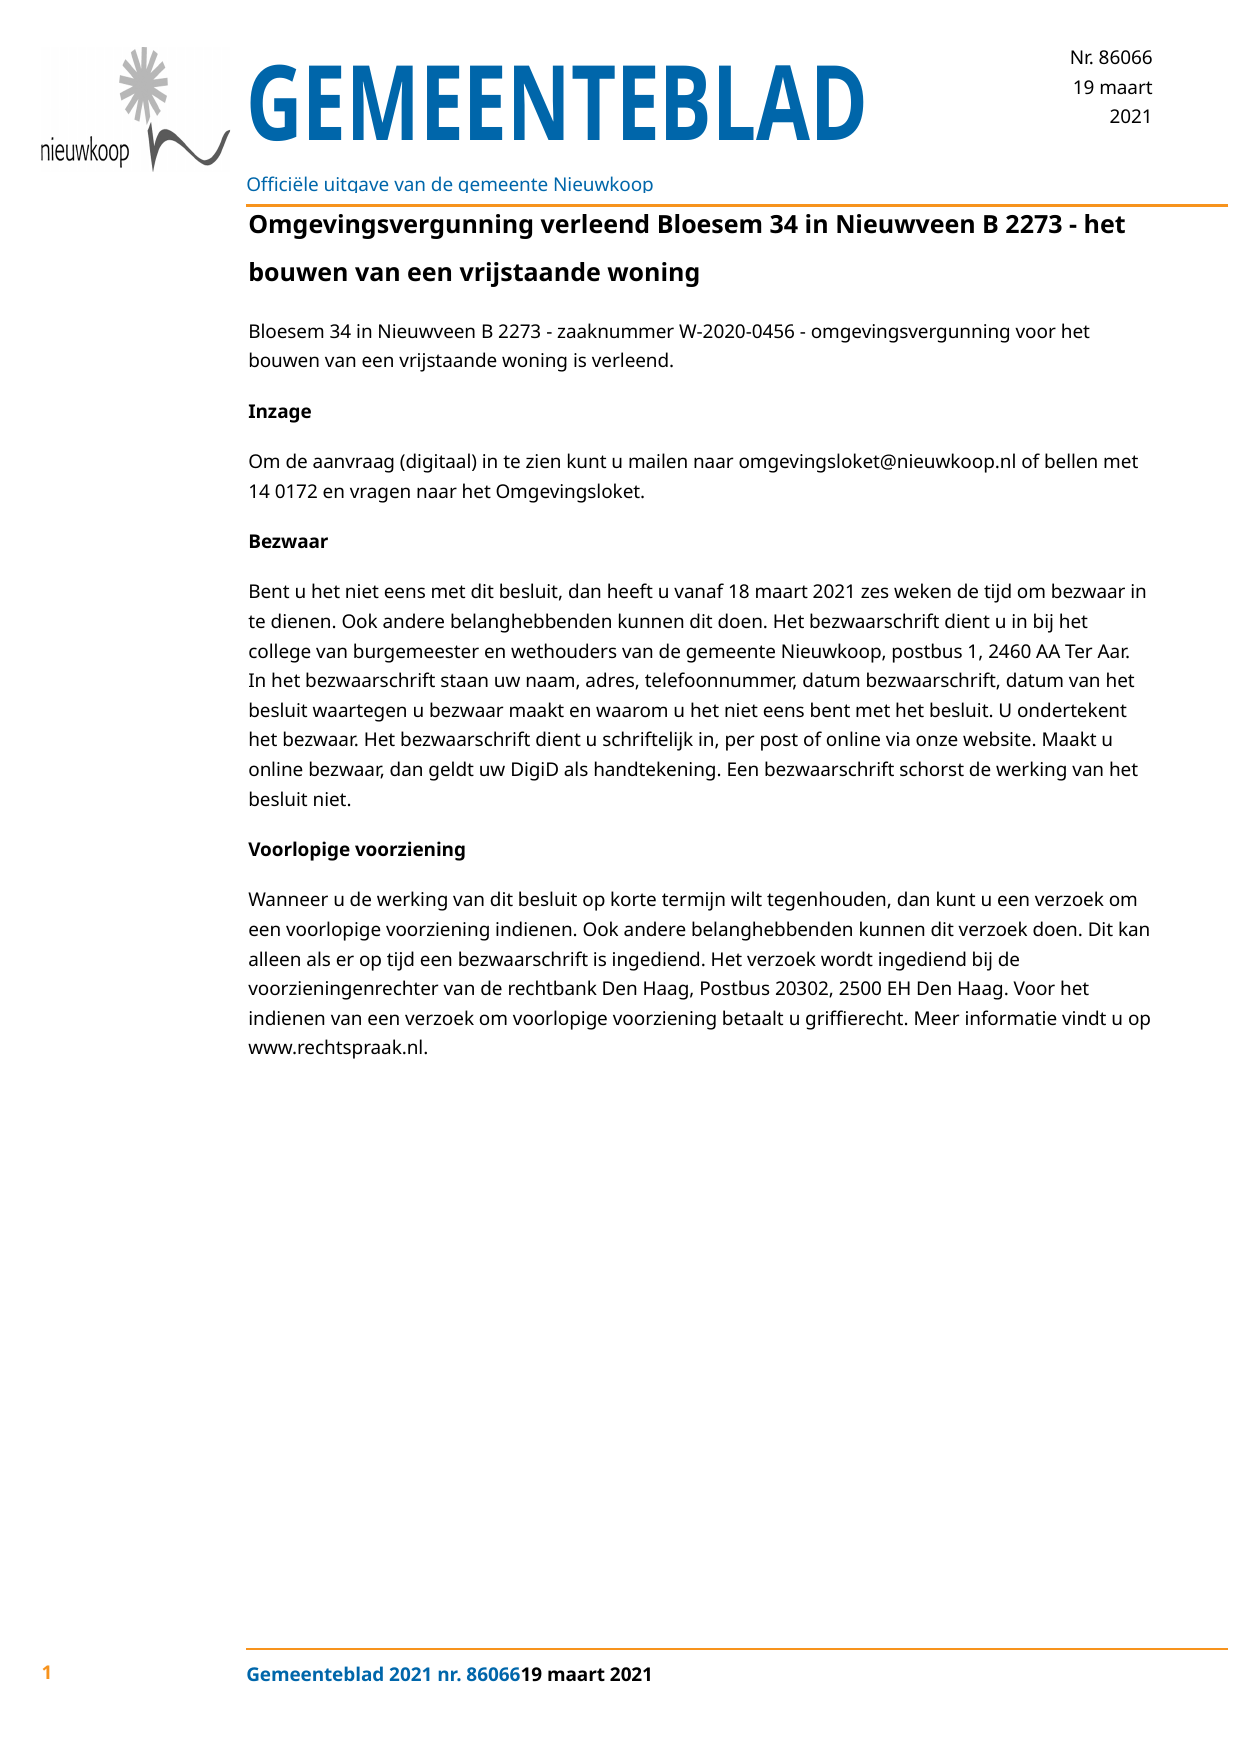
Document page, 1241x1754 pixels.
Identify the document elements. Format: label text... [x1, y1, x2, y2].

text Inzage [248, 398, 1152, 424]
picture [41, 47, 231, 172]
text Voorlopige voorziening [248, 836, 1152, 862]
text Omgevingsvergunning verleend Bloesem 34 in Nieuwveen B 2273 - het bouwen van een vrijstaande woning [248, 207, 1152, 288]
text Om de aanvraag (digitaal) in te zien kunt u mailen naar omgevingsloket@nieuwkoop.nl of bellen met 14 0172 en vragen naar het Omgevingsloket. [248, 448, 1152, 504]
text Bloesem 34 in Nieuwveen B 2273 - zaaknummer W-2020-0456 - omgevingsvergunning voor het bouwen van een vrijstaande woning is verleend. [248, 318, 1152, 373]
text Wanneer u de werking van dit besluit op korte termijn wilt tegenhouden, dan kunt u een verzoek om een voorlopige voorziening indienen. Ook andere belanghebbenden kunnen dit verzoek doen. Dit kan alleen als er op tijd een bezwaarschrift is ingediend. Het verzoek wordt ingediend bij de voorzieningenrechter van de rechtbank Den Haag, Postbus 20302, 2500 EH Den Haag. Voor het indienen van een verzoek om voorlopige voorziening betaalt u griffierecht. Meer informatie vindt u op www.rechtspraak.nl. [248, 887, 1152, 1060]
text Bent u het niet eens met dit besluit, dan heeft u vanaf 18 maart 2021 zes weken de tijd om bezwaar in te dienen. Ook andere belanghebbenden kunnen dit doen. Het bezwaarschrift dient u in bij het college van burgemeester en wethouders van de gemeente Nieuwkoop, postbus 1, 2460 AA Ter Aar. In het bezwaarschrift staan uw naam, adres, telefoonnummer, datum bezwaarschrift, datum van het besluit waartegen u bezwaar maakt en waarom u het niet eens bent met het besluit. U ondertekent het bezwaar. Het bezwaarschrift dient u schriftelijk in, per post of online via onze website. Maakt u online bezwaar, dan geldt uw DigiD als handtekening. Een bezwaarschrift schorst de werking van het besluit niet. [248, 579, 1152, 812]
text Bezwaar [248, 528, 1152, 554]
